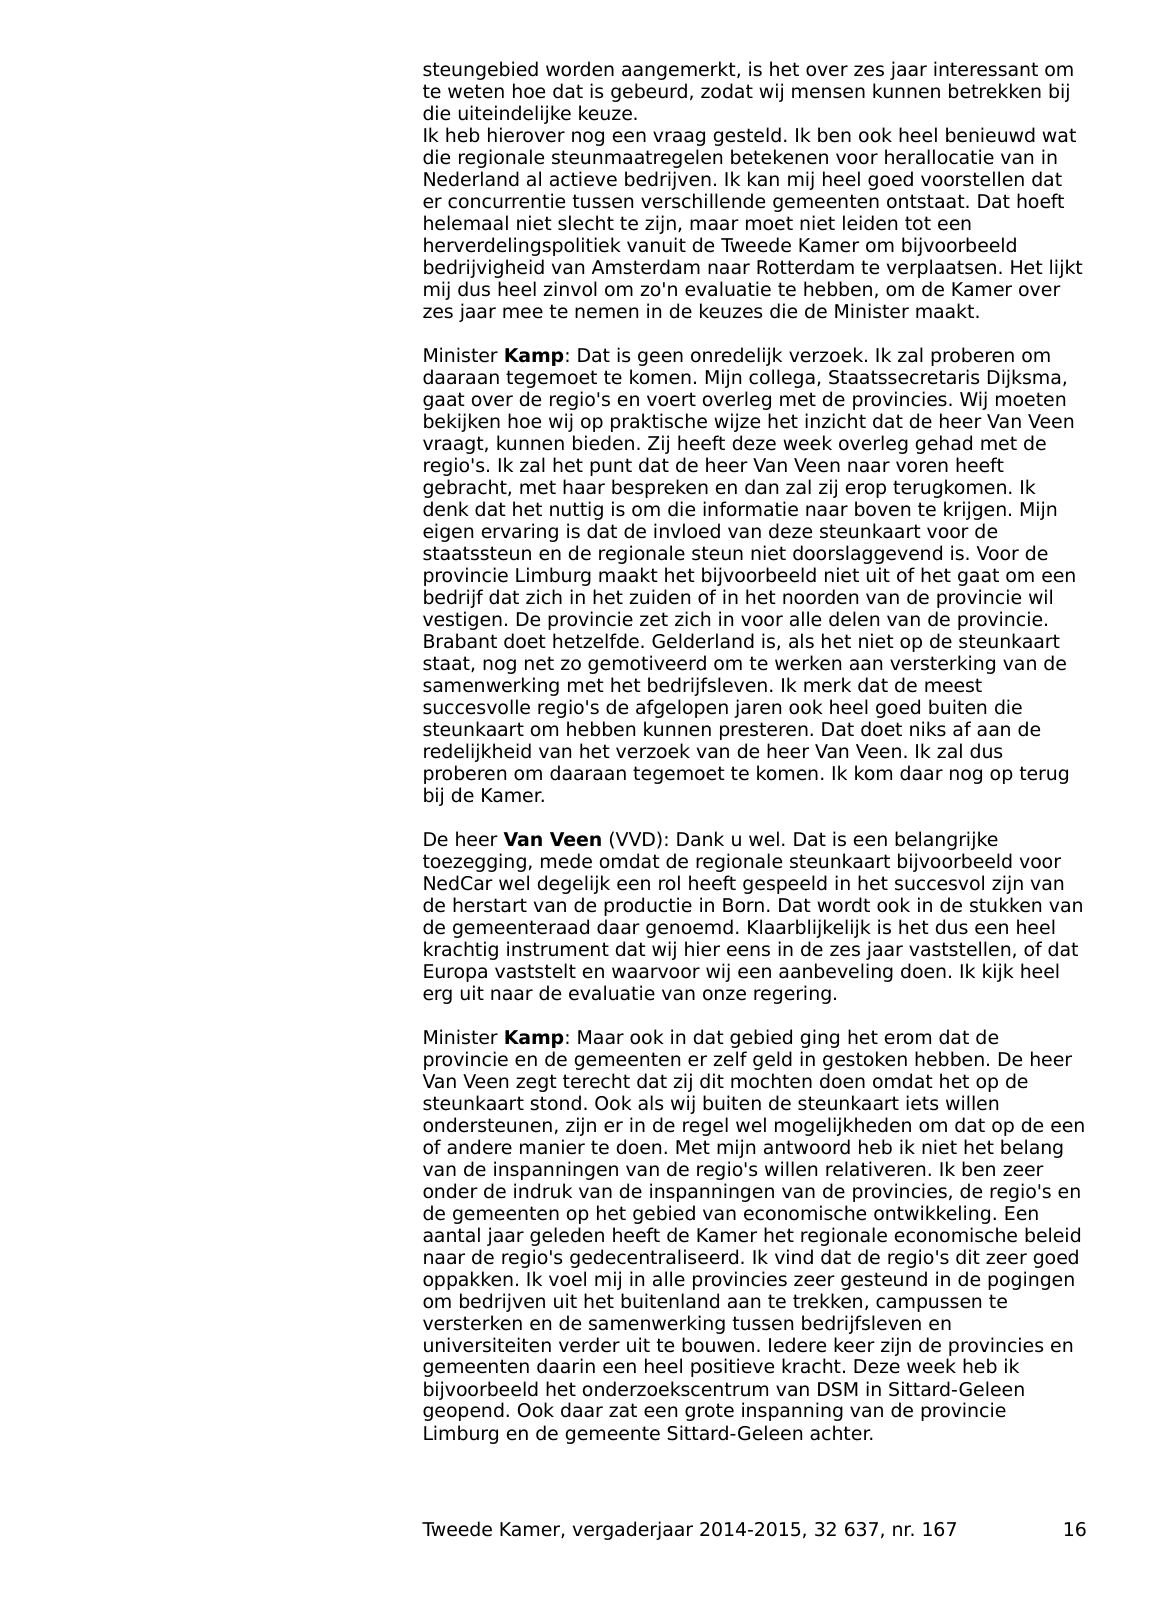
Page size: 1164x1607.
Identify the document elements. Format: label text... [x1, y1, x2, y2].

text De heer Van Veen (VVD): Dank u wel. Dat is een belangrijke toezegging, mede omdat de regionale steunkaart bijvoorbeeld voor NedCar wel degelijk een rol heeft gespeeld in het succesvol zijn van de herstart van de productie in Born. Dat wordt ook in de stukken van de gemeenteraad daar genoemd. Klaarblijkelijk is het dus een heel krachtig instrument dat wij hier eens in de zes jaar vaststellen, of dat Europa vaststelt en waarvoor wij een aanbeveling doen. Ik kijk heel erg uit naar de evaluatie van onze regering. [422, 829, 1087, 1004]
text steungebied worden aangemerkt, is het over zes jaar interessant om te weten hoe dat is gebeurd, zodat wij mensen kunnen betrekken bij die uiteindelijke keuze. [422, 59, 1087, 125]
text Ik heb hierover nog een vraag gesteld. Ik ben ook heel benieuwd wat die regionale steunmaatregelen betekenen voor herallocatie van in Nederland al actieve bedrijven. Ik kan mij heel goed voorstellen dat er concurrentie tussen verschillende gemeenten ontstaat. Dat hoeft helemaal niet slecht te zijn, maar moet niet leiden tot een herverdelingspolitiek vanuit de Tweede Kamer om bijvoorbeeld bedrijvigheid van Amsterdam naar Rotterdam te verplaatsen. Het lijkt mij dus heel zinvol om zo'n evaluatie te hebben, om de Kamer over zes jaar mee te nemen in de keuzes die de Minister maakt. [422, 125, 1087, 323]
text Minister Kamp: Maar ook in dat gebied ging het erom dat de provincie en de gemeenten er zelf geld in gestoken hebben. De heer Van Veen zegt terecht dat zij dit mochten doen omdat het op de steunkaart stond. Ook als wij buiten de steunkaart iets willen ondersteunen, zijn er in de regel wel mogelijkheden om dat op de een of andere manier te doen. Met mijn antwoord heb ik niet het belang van de inspanningen van de regio's willen relativeren. Ik ben zeer onder de indruk van de inspanningen van de provincies, de regio's en de gemeenten op het gebied van economische ontwikkeling. Een aantal jaar geleden heeft de Kamer het regionale economische beleid naar de regio's gedecentraliseerd. Ik vind dat de regio's dit zeer goed oppakken. Ik voel mij in alle provincies zeer gesteund in de pogingen om bedrijven uit het buitenland aan te trekken, campussen te versterken en de samenwerking tussen bedrijfsleven en universiteiten verder uit te bouwen. Iedere keer zijn de provincies en gemeenten daarin een heel positieve kracht. Deze week heb ik bijvoorbeeld het onderzoekscentrum van DSM in Sittard-Geleen geopend. Ook daar zat een grote inspanning van de provincie Limburg en de gemeente Sittard-Geleen achter. [422, 1027, 1087, 1444]
text Minister Kamp: Dat is geen onredelijk verzoek. Ik zal proberen om daaraan tegemoet te komen. Mijn collega, Staatssecretaris Dijksma, gaat over de regio's en voert overleg met de provincies. Wij moeten bekijken hoe wij op praktische wijze het inzicht dat de heer Van Veen vraagt, kunnen bieden. Zij heeft deze week overleg gehad met de regio's. Ik zal het punt dat de heer Van Veen naar voren heeft gebracht, met haar bespreken en dan zal zij erop terugkomen. Ik denk dat het nuttig is om die informatie naar boven te krijgen. Mijn eigen ervaring is dat de invloed van deze steunkaart voor de staatssteun en de regionale steun niet doorslaggevend is. Voor de provincie Limburg maakt het bijvoorbeeld niet uit of het gaat om een bedrijf dat zich in het zuiden of in het noorden van de provincie wil vestigen. De provincie zet zich in voor alle delen van de provincie. Brabant doet hetzelfde. Gelderland is, als het niet op de steunkaart staat, nog net zo gemotiveerd om te werken aan versterking van de samenwerking met het bedrijfsleven. Ik merk dat de meest succesvolle regio's de afgelopen jaren ook heel goed buiten die steunkaart om hebben kunnen presteren. Dat doet niks af aan de redelijkheid van het verzoek van de heer Van Veen. Ik zal dus proberen om daaraan tegemoet te komen. Ik kom daar nog op terug bij de Kamer. [422, 345, 1087, 807]
